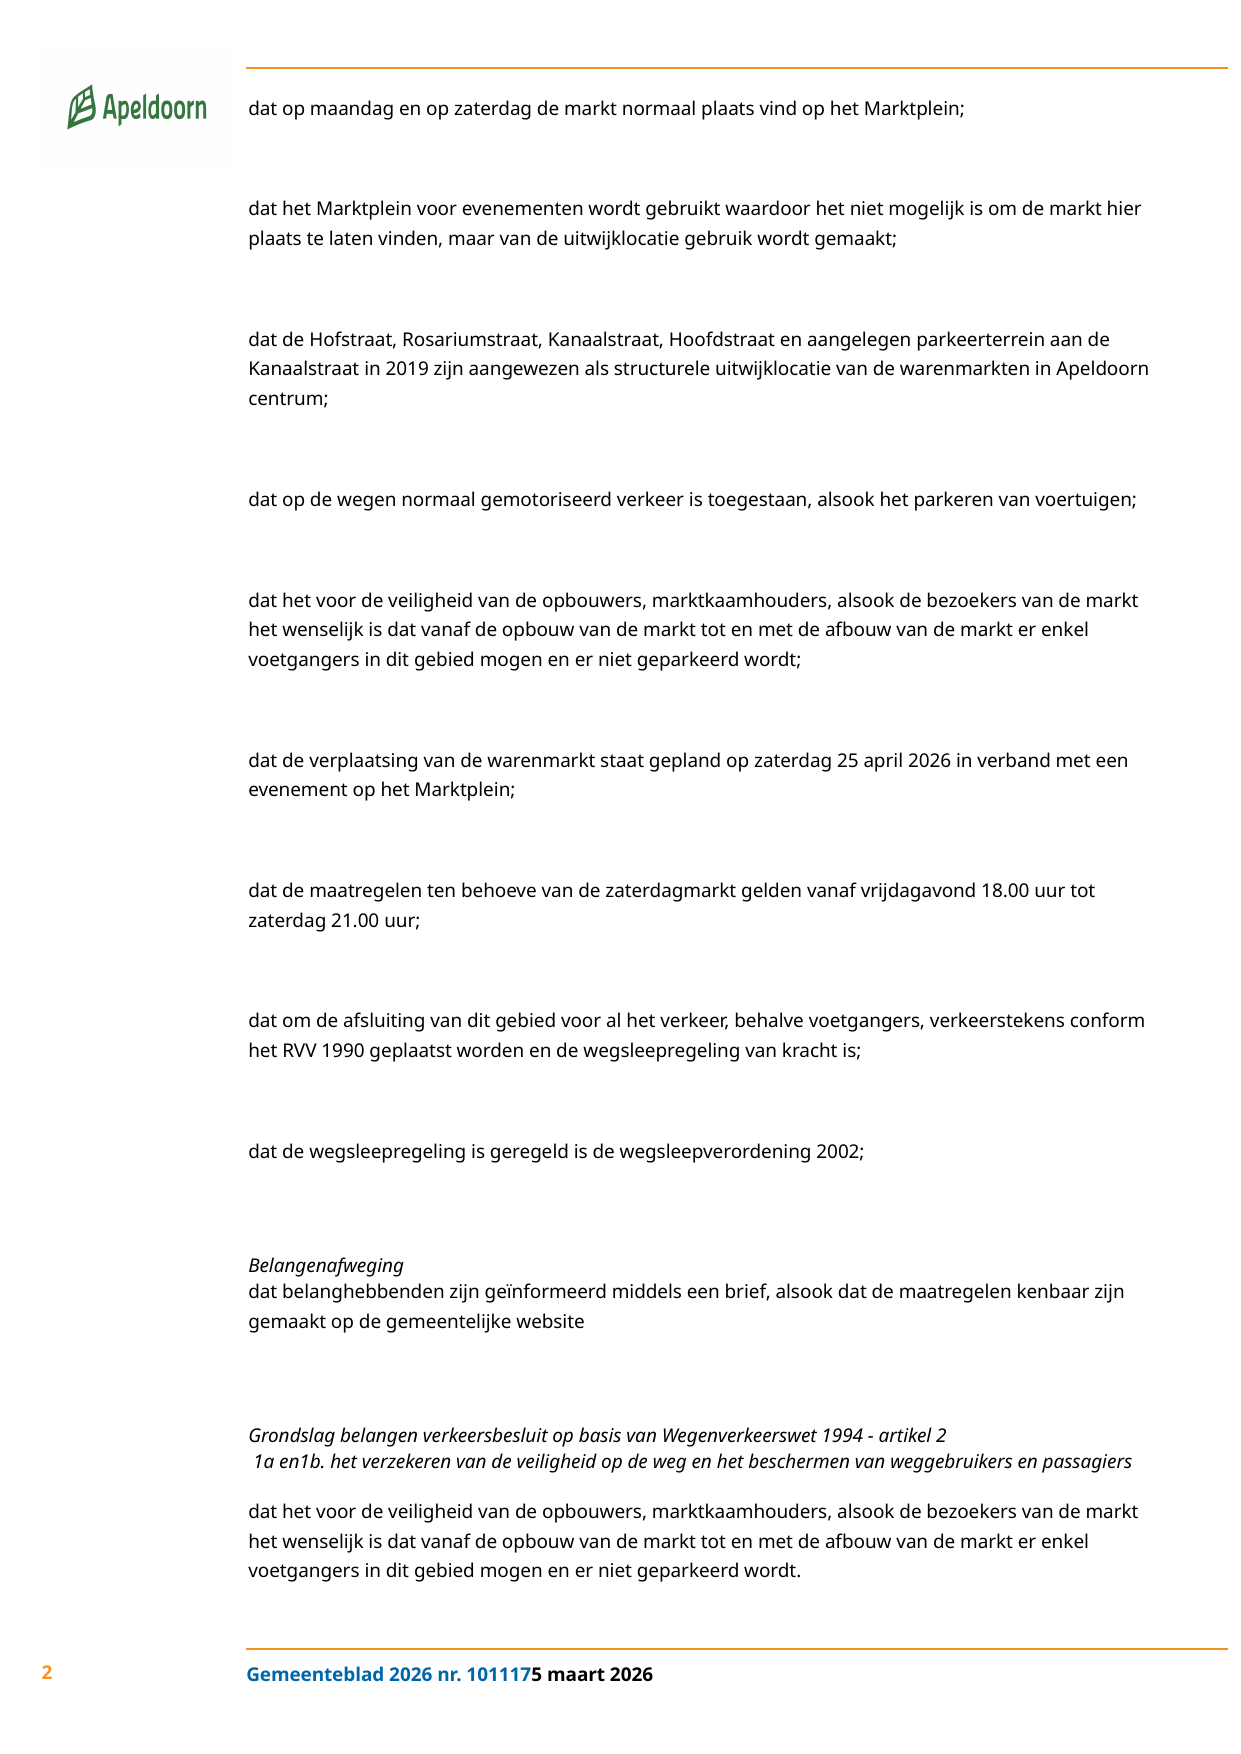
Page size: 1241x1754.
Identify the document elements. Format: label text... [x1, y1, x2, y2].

text dat belanghebbenden zijn geïnformeerd middels een brief, alsook dat de maatregelen kenbaar zijn gemaakt op de gemeentelijke website [248, 1278, 1152, 1333]
text dat de wegsleepregeling is geregeld is de wegsleepverordening 2002; [248, 1138, 1152, 1164]
text 1a en1b. het verzekeren van de veiligheid op de weg en het beschermen van weggebruikers en passagiers [248, 1448, 1152, 1474]
text Belangenafweging [248, 1252, 1152, 1278]
text dat de maatregelen ten behoeve van de zaterdagmarkt gelden vanaf vrijdagavond 18.00 uur tot zaterdag 21.00 uur; [248, 877, 1152, 933]
text dat het Marktplein voor evenementen wordt gebruikt waardoor het niet mogelijk is om de markt hier plaats te laten vinden, maar van de uitwijklocatie gebruik wordt gemaakt; [248, 196, 1152, 251]
text dat om de afsluiting van dit gebied voor al het verkeer, behalve voetgangers, verkeerstekens conform het RVV 1990 geplaatst worden en de wegsleepregeling van kracht is; [248, 1008, 1152, 1063]
text Grondslag belangen verkeersbesluit op basis van Wegenverkeerswet 1994 - artikel 2 [248, 1422, 1152, 1448]
text dat op de wegen normaal gemotoriseerd verkeer is toegestaan, alsook het parkeren van voertuigen; [248, 486, 1152, 512]
text dat het voor de veiligheid van de opbouwers, marktkaamhouders, alsook de bezoekers van de markt het wenselijk is dat vanaf de opbouw van de markt tot en met de afbouw van de markt er enkel voetgangers in dit gebied mogen en er niet geparkeerd wordt; [248, 587, 1152, 672]
text dat de Hofstraat, Rosariumstraat, Kanaalstraat, Hoofdstraat en aangelegen parkeerterrein aan de Kanaalstraat in 2019 zijn aangewezen als structurele uitwijklocatie van de warenmarkten in Apeldoorn centrum; [248, 326, 1152, 411]
text dat het voor de veiligheid van de opbouwers, marktkaamhouders, alsook de bezoekers van de markt het wenselijk is dat vanaf de opbouw van de markt tot en met de afbouw van de markt er enkel voetgangers in dit gebied mogen en er niet geparkeerd wordt. [248, 1498, 1152, 1583]
picture [41, 47, 231, 172]
text dat op maandag en op zaterdag de markt normaal plaats vind op het Marktplein; [248, 95, 1152, 121]
text dat de verplaatsing van de warenmarkt staat gepland op zaterdag 25 april 2026 in verband met een evenement op het Marktplein; [248, 747, 1152, 802]
